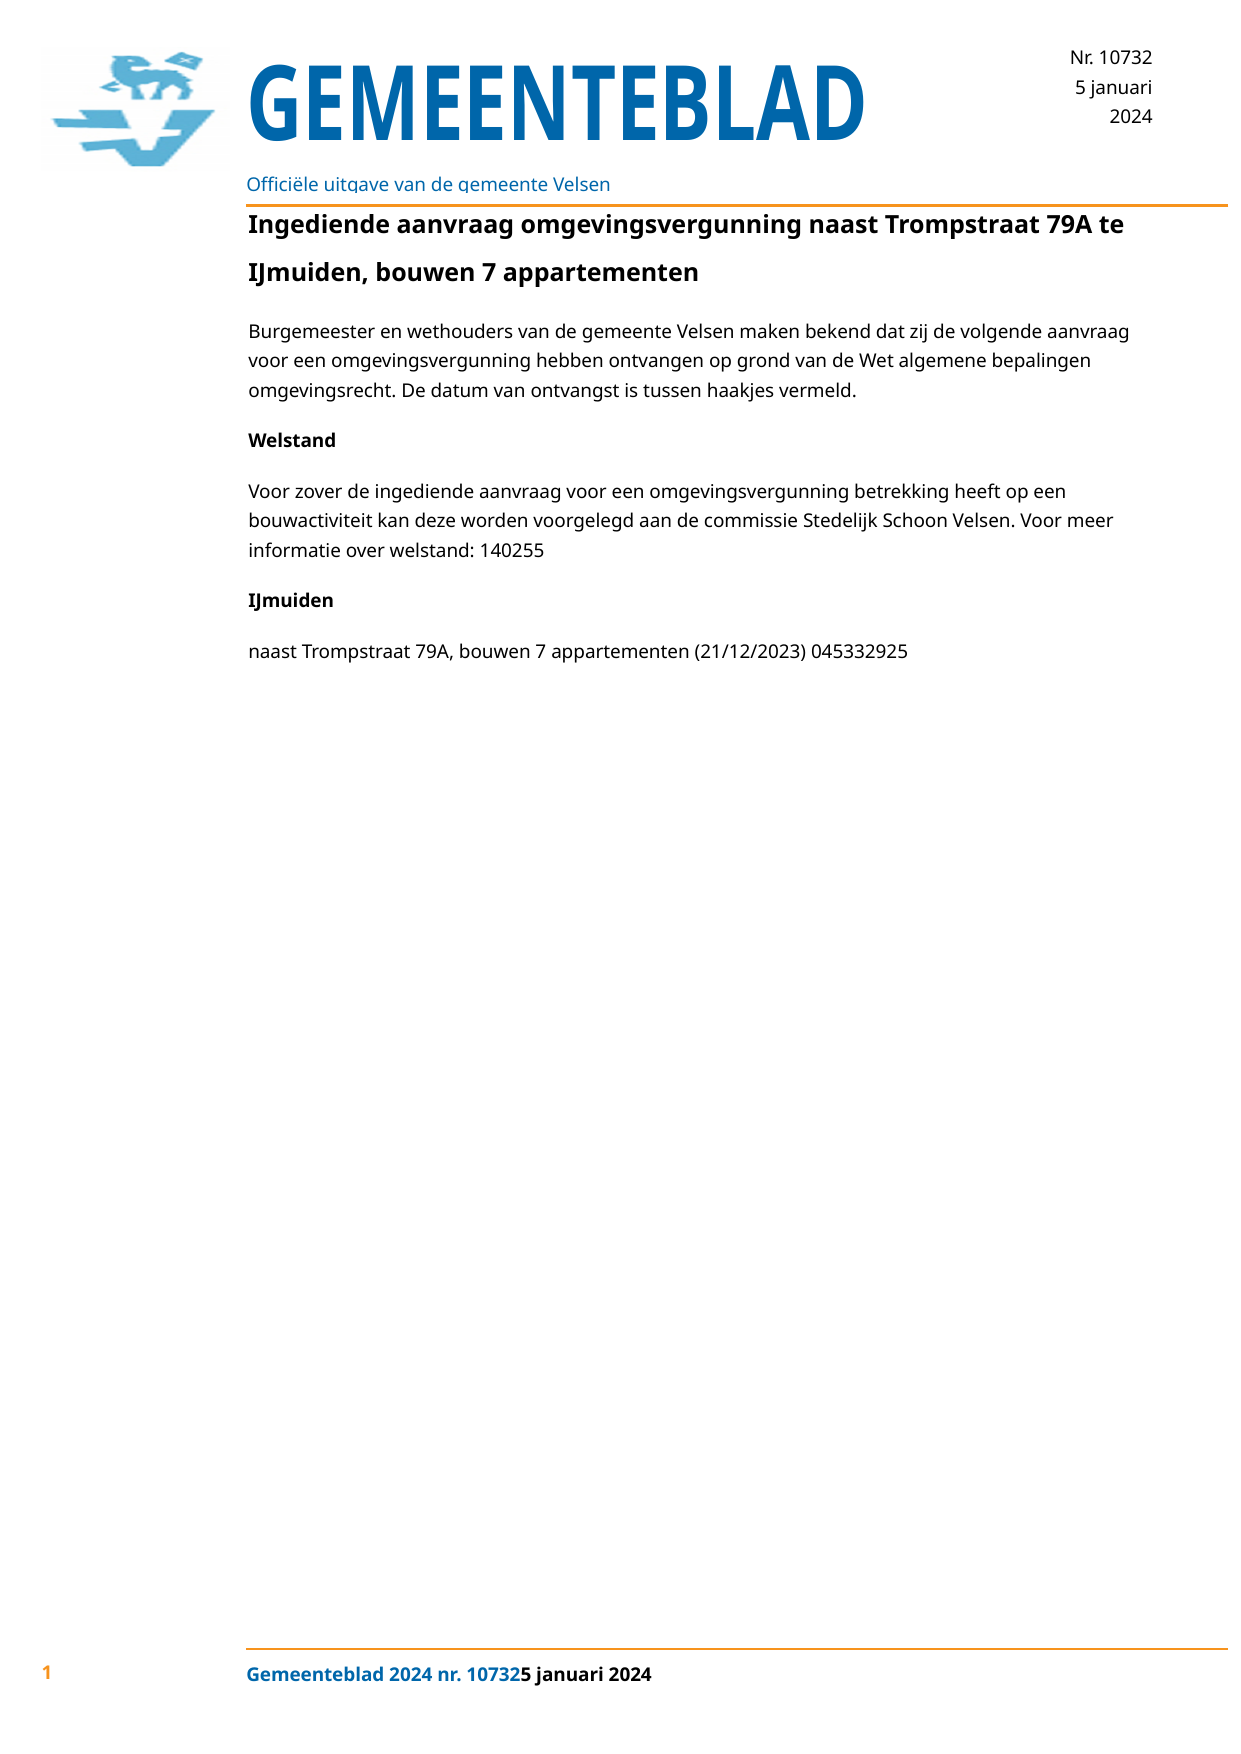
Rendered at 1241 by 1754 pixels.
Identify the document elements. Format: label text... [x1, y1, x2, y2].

text naast Trompstraat 79A, bouwen 7 appartementen (21/12/2023) 045332925 [248, 638, 1152, 664]
text Ingediende aanvraag omgevingsvergunning naast Trompstraat 79A te IJmuiden, bouwen 7 appartementen [248, 207, 1152, 288]
picture [41, 47, 231, 172]
text Voor zover de ingediende aanvraag voor een omgevingsvergunning betrekking heeft op een bouwactiviteit kan deze worden voorgelegd aan de commissie Stedelijk Schoon Velsen. Voor meer informatie over welstand: 140255 [248, 478, 1152, 563]
text Welstand [248, 427, 1152, 453]
text IJmuiden [248, 587, 1152, 613]
text Burgemeester en wethouders van de gemeente Velsen maken bekend dat zij de volgende aanvraag voor een omgevingsvergunning hebben ontvangen op grond van de Wet algemene bepalingen omgevingsrecht. De datum van ontvangst is tussen haakjes vermeld. [248, 318, 1152, 403]
